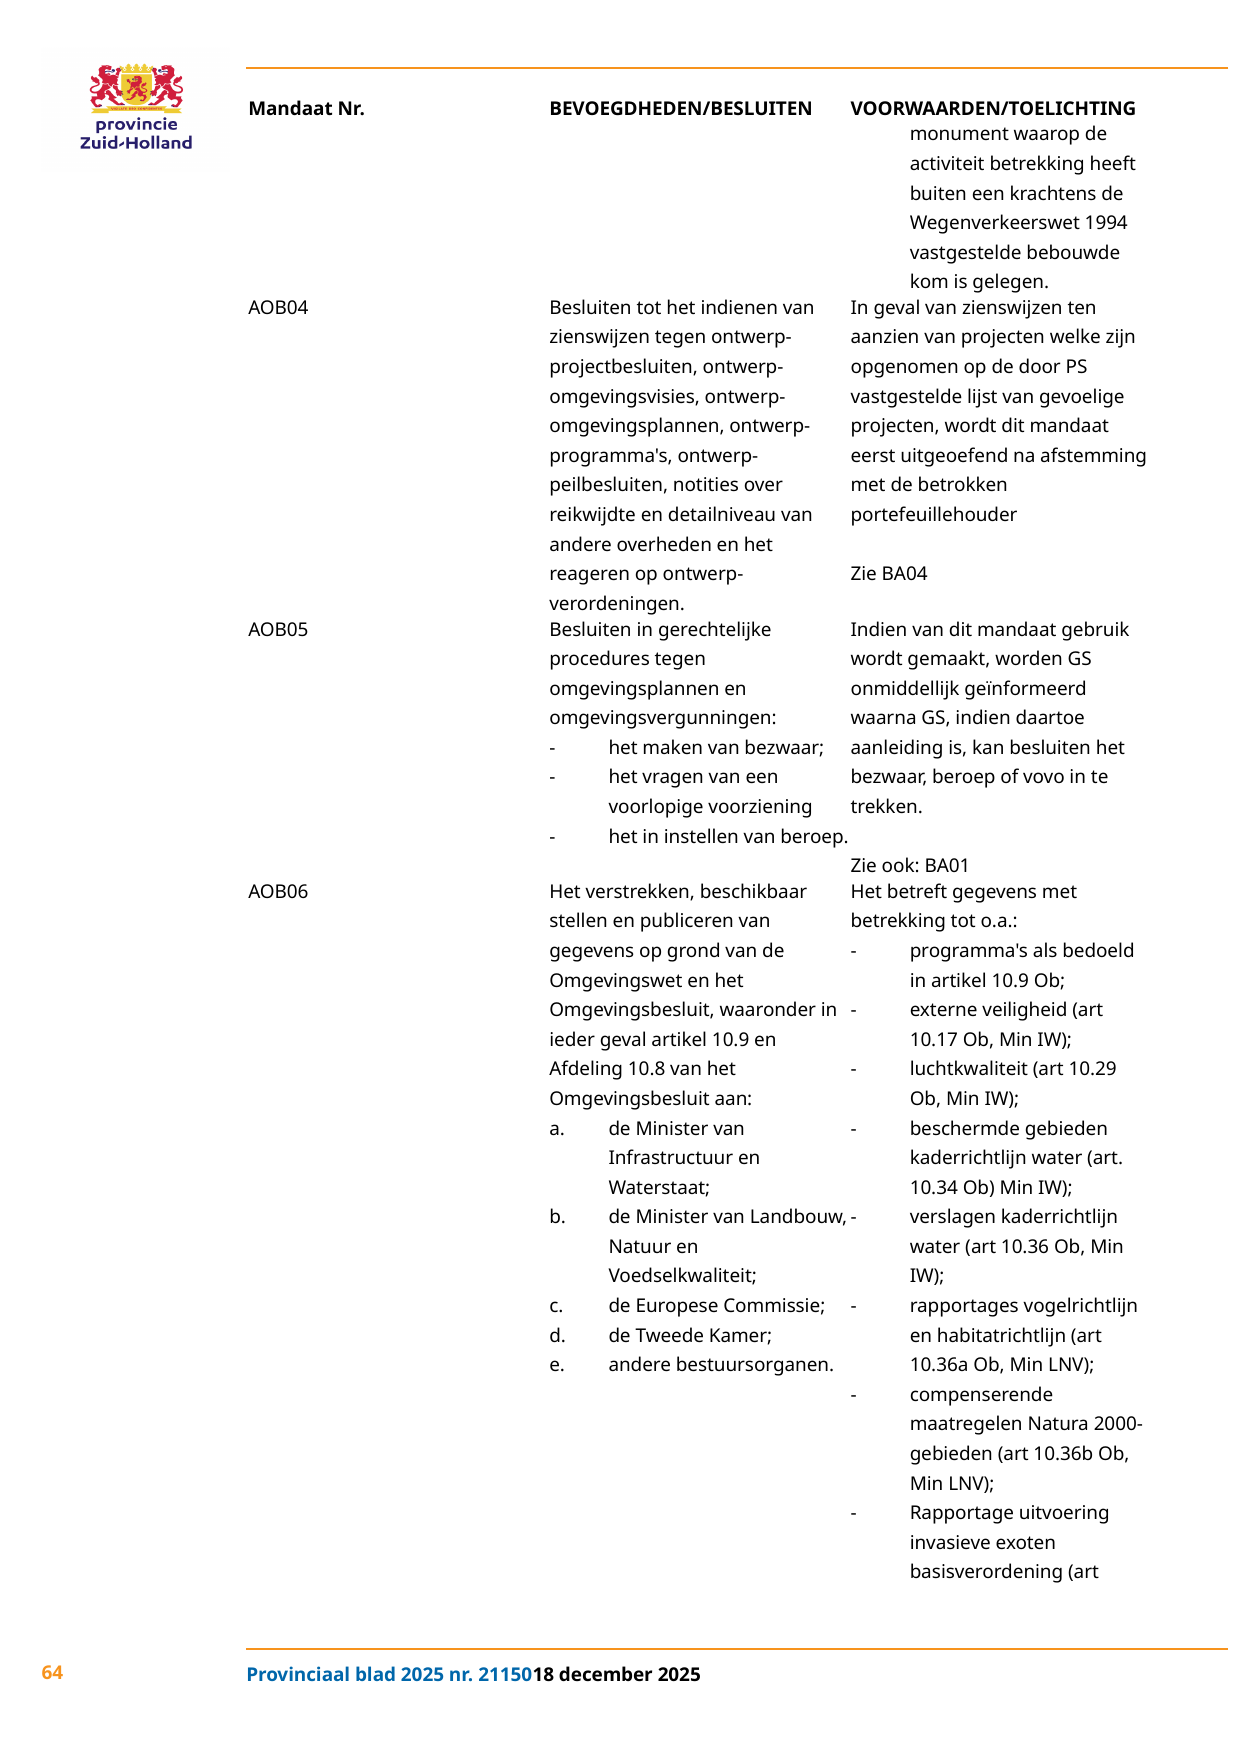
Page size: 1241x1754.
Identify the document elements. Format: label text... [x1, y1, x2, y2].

table_cell Besluiten tot het indienen van zienswijzen tegen ontwerp-projectbesluiten, ontwerp-omgevingsvisies, ontwerp-omgevingsplannen, ontwerp-programma's, ontwerp- peilbesluiten, notities over reikwijdte en detailniveau van andere overheden en het reageren op ontwerp-verordeningen. [549, 294, 850, 616]
table_cell AOB05 [248, 616, 549, 878]
table_header Mandaat Nr. [248, 95, 549, 121]
table_cell monument waarop de activiteit betrekking heeft buiten een krachtens de Wegenverkeerswet 1994 vastgestelde bebouwde kom is gelegen. [850, 121, 1152, 294]
table_cell Het betreft gegevens met betrekking tot o.a.: programma's als bedoeld in artikel 10.9 Ob; externe veiligheid (art 10.17 Ob, Min IW); luchtkwaliteit (art 10.29 Ob, Min IW); beschermde gebieden kaderrichtlijn water (art. 10.34 Ob) Min IW); verslagen kaderrichtlijn water (art 10.36 Ob, Min IW); rapportages vogelrichtlijn en habitatrichtlijn (art 10.36a Ob, Min LNV); compenserende maatregelen Natura 2000-gebieden (art 10.36b Ob, Min LNV); Rapportage uitvoering invasieve exoten basisverordening (art [850, 878, 1152, 1584]
table_cell Indien van dit mandaat gebruik wordt gemaakt, worden GS onmiddellijk geïnformeerd waarna GS, indien daartoe aanleiding is, kan besluiten het bezwaar, beroep of vovo in te trekken. Zie ook: BA01 [850, 616, 1152, 878]
table_header VOORWAARDEN/TOELICHTING [850, 95, 1152, 121]
table_cell Het verstrekken, beschikbaar stellen en publiceren van gegevens op grond van de Omgevingswet en het Omgevingsbesluit, waaronder in ieder geval artikel 10.9 en Afdeling 10.8 van het Omgevingsbesluit aan: de Minister van Infrastructuur en Waterstaat; de Minister van Landbouw, Natuur en Voedselkwaliteit; de Europese Commissie; de Tweede Kamer; andere bestuursorganen. [549, 878, 850, 1584]
table_cell [248, 121, 549, 294]
table_cell [549, 121, 850, 294]
table_cell Besluiten in gerechtelijke procedures tegen omgevingsplannen en omgevingsvergunningen: het maken van bezwaar; het vragen van een voorlopige voorziening het in instellen van beroep. [549, 616, 850, 878]
table_cell AOB04 [248, 294, 549, 616]
picture [41, 47, 231, 172]
table_cell In geval van zienswijzen ten aanzien van projecten welke zijn opgenomen op de door PS vastgestelde lijst van gevoelige projecten, wordt dit mandaat eerst uitgeoefend na afstemming met de betrokken portefeuillehouder Zie BA04 [850, 294, 1152, 616]
table_cell AOB06 [248, 878, 549, 1584]
table_header BEVOEGDHEDEN/BESLUITEN [549, 95, 850, 121]
